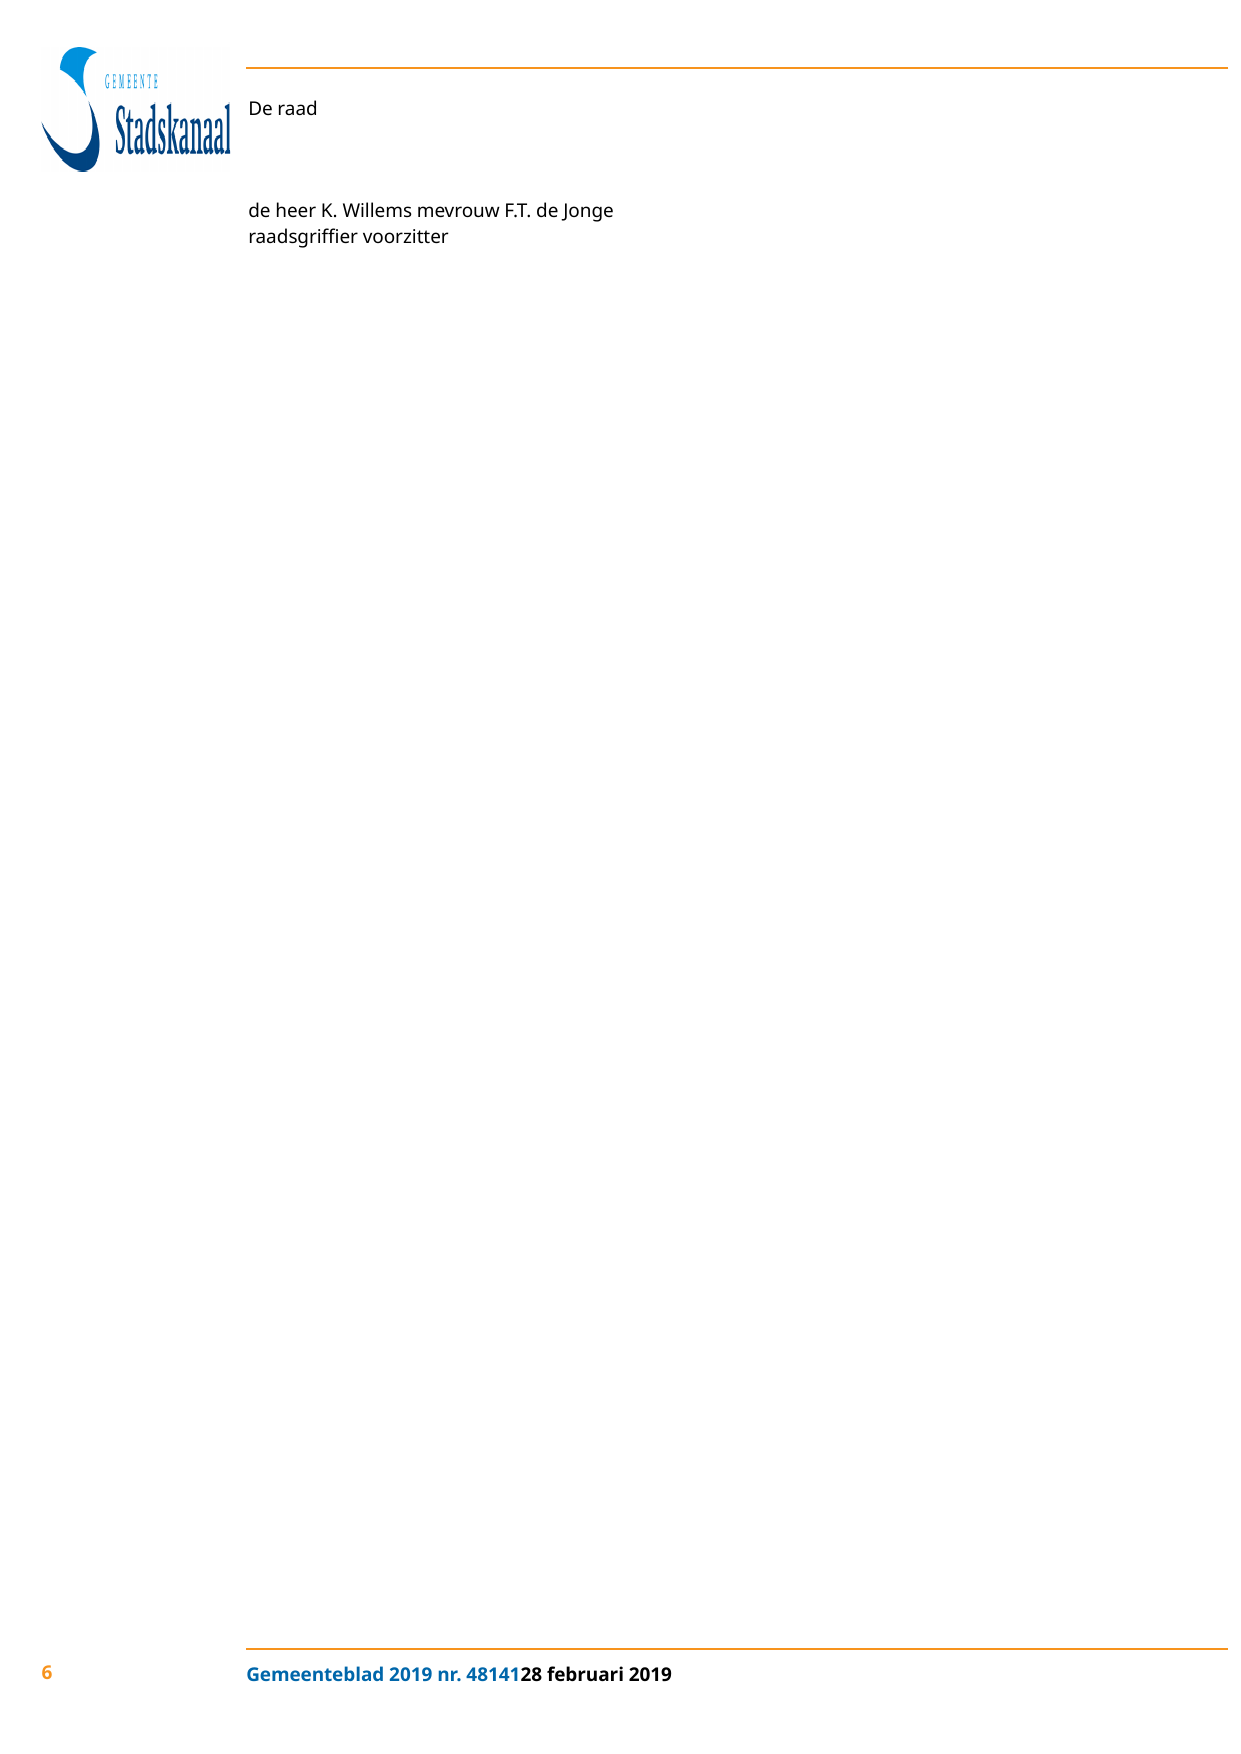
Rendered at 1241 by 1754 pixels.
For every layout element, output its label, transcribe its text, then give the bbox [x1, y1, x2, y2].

picture [41, 47, 231, 172]
text de heer K. Willems mevrouw F.T. de Jonge [248, 198, 1152, 223]
text raadsgriffier voorzitter [248, 223, 1152, 249]
text De raad [248, 95, 1152, 121]
